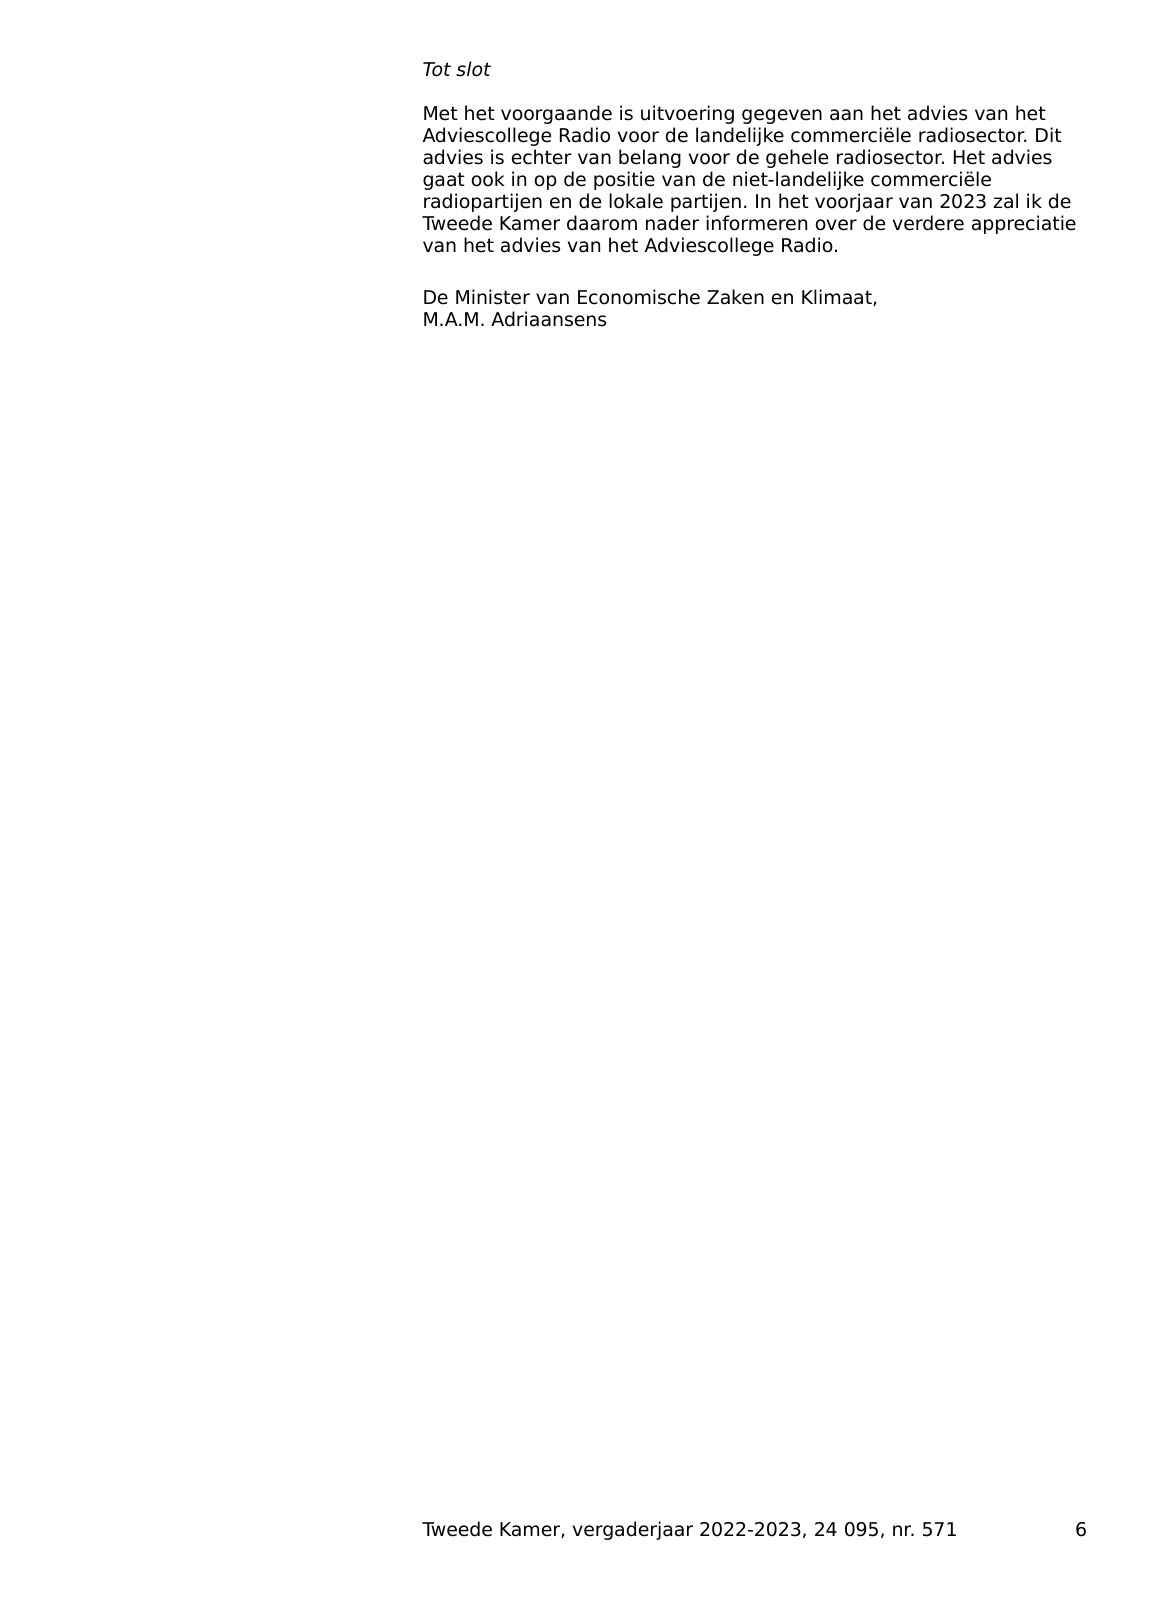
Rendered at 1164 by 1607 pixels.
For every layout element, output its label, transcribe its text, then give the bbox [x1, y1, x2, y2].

text Met het voorgaande is uitvoering gegeven aan het advies van het Adviescollege Radio voor de landelijke commerciële radiosector. Dit advies is echter van belang voor de gehele radiosector. Het advies gaat ook in op de positie van de niet-landelijke commerciële radiopartijen en de lokale partijen. In het voorjaar van 2023 zal ik de Tweede Kamer daarom nader informeren over de verdere appreciatie van het advies van het Adviescollege Radio. [422, 103, 1087, 257]
text De Minister van Economische Zaken en Klimaat, M.A.M. Adriaansens [422, 287, 1087, 331]
subtitle Tot slot [422, 59, 1087, 81]
